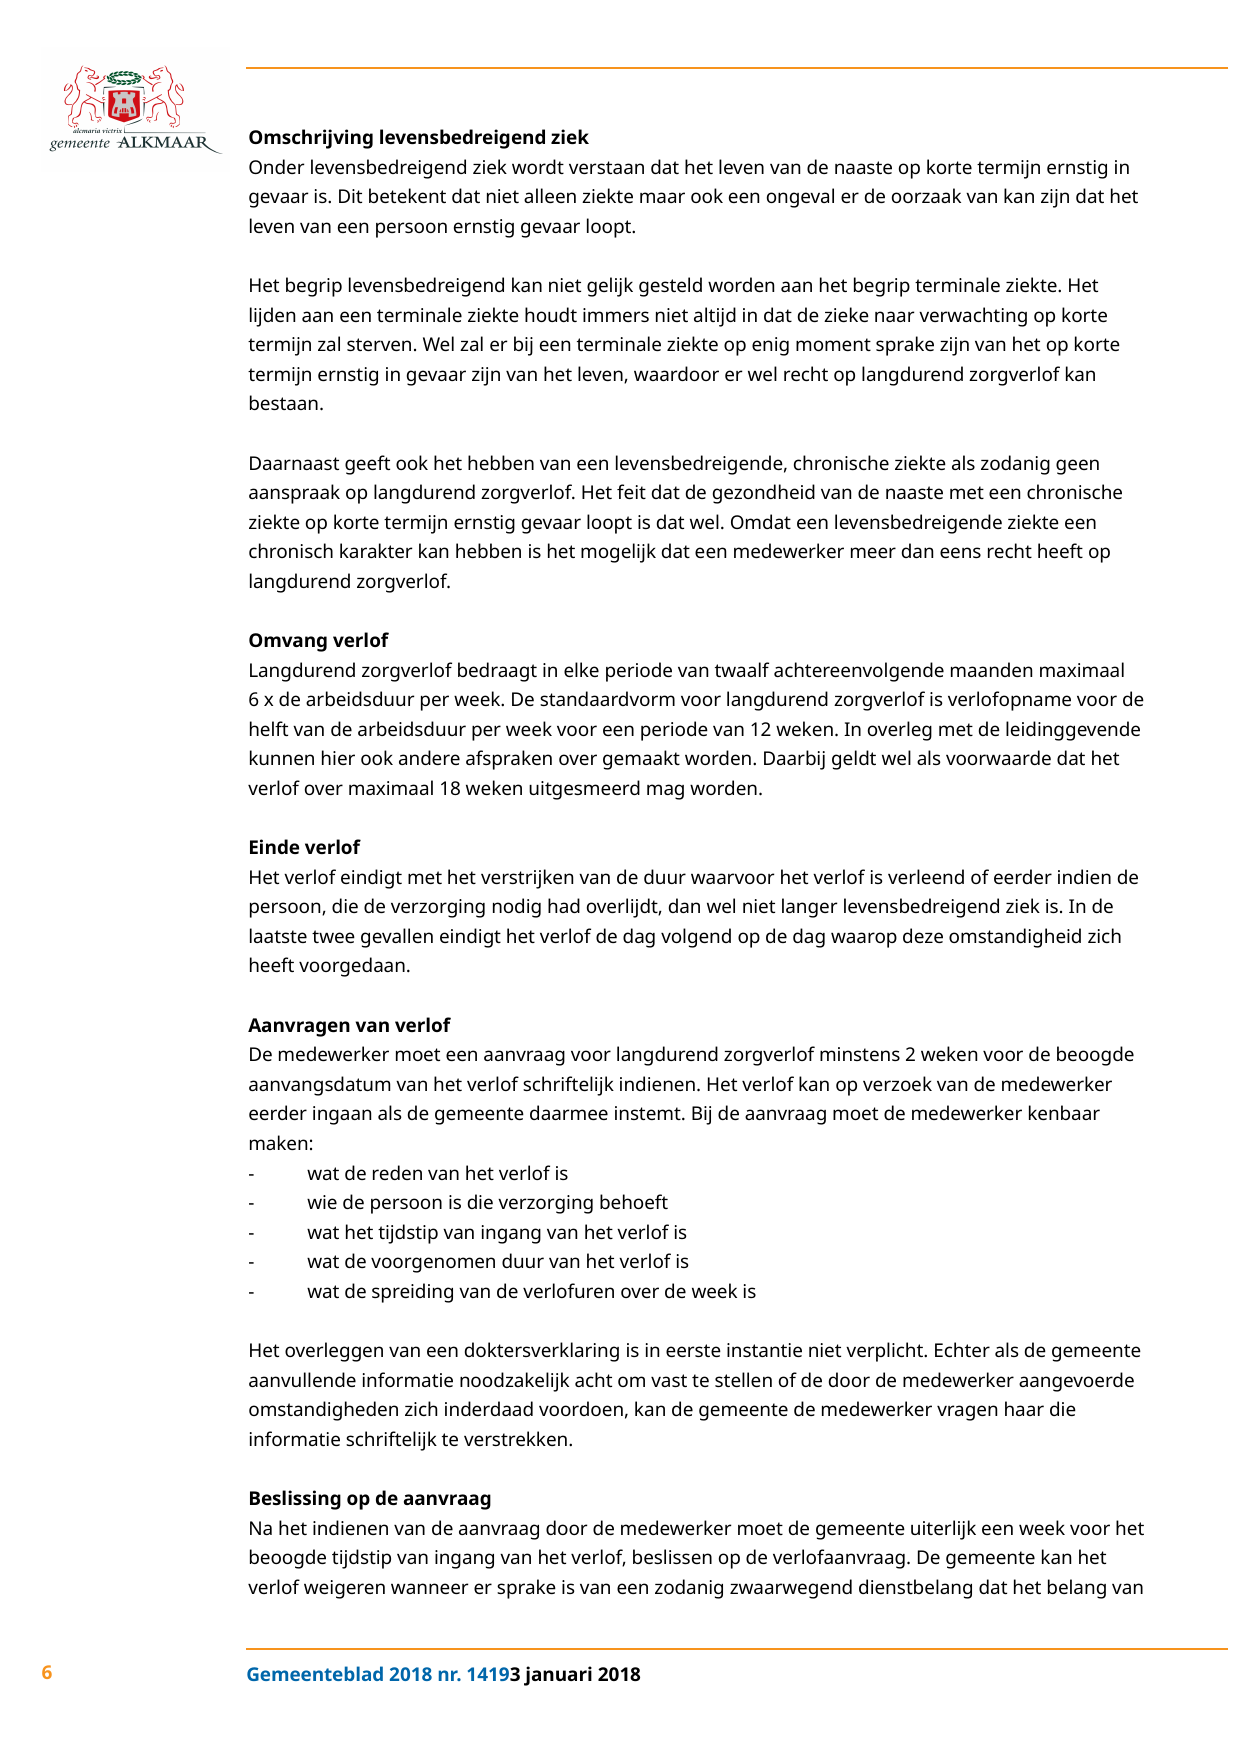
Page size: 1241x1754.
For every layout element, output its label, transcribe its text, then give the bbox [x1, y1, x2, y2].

text Het verlof eindigt met het verstrijken van de duur waarvoor het verlof is verleend of eerder indien de persoon, die de verzorging nodig had overlijdt, dan wel niet langer levensbedreigend ziek is. In de laatste twee gevallen eindigt het verlof de dag volgend op de dag waarop deze omstandigheid zich heeft voorgedaan. [248, 864, 1152, 978]
text Langdurend zorgverlof bedraagt in elke periode van twaalf achtereenvolgende maanden maximaal 6 x de arbeidsduur per week. De standaardvorm voor langdurend zorgverlof is verlofopname voor de helft van de arbeidsduur per week voor een periode van 12 weken. In overleg met de leidinggevende kunnen hier ook andere afspraken over gemaakt worden. Daarbij geldt wel als voorwaarde dat het verlof over maximaal 18 weken uitgesmeerd mag worden. [248, 657, 1152, 801]
text De medewerker moet een aanvraag voor langdurend zorgverlof minstens 2 weken voor de beoogde aanvangsdatum van het verlof schriftelijk indienen. Het verlof kan op verzoek van de medewerker eerder ingaan als de gemeente daarmee instemt. Bij de aanvraag moet de medewerker kenbaar maken: [248, 1041, 1152, 1156]
text Omvang verlof [248, 627, 1152, 653]
text Einde verlof [248, 834, 1152, 860]
list wie de persoon is die verzorging behoeft [248, 1189, 1152, 1215]
text Aanvragen van verlof [248, 1012, 1152, 1038]
text Het begrip levensbedreigend kan niet gelijk gesteld worden aan het begrip terminale ziekte. Het lijden aan een terminale ziekte houdt immers niet altijd in dat de zieke naar verwachting op korte termijn zal sterven. Wel zal er bij een terminale ziekte op enig moment sprake zijn van het op korte termijn ernstig in gevaar zijn van het leven, waardoor er wel recht op langdurend zorgverlof kan bestaan. [248, 272, 1152, 416]
list wat de voorgenomen duur van het verlof is [248, 1248, 1152, 1274]
list wat het tijdstip van ingang van het verlof is [248, 1219, 1152, 1245]
list wat de reden van het verlof is [248, 1160, 1152, 1186]
text Na het indienen van de aanvraag door de medewerker moet de gemeente uiterlijk een week voor het beoogde tijdstip van ingang van het verlof, beslissen op de verlofaanvraag. De gemeente kan het verlof weigeren wanneer er sprake is van een zodanig zwaarwegend dienstbelang dat het belang van [248, 1515, 1152, 1600]
picture [41, 47, 231, 172]
text Het overleggen van een doktersverklaring is in eerste instantie niet verplicht. Echter als de gemeente aanvullende informatie noodzakelijk acht om vast te stellen of de door de medewerker aangevoerde omstandigheden zich inderdaad voordoen, kan de gemeente de medewerker vragen haar die informatie schriftelijk te verstrekken. [248, 1337, 1152, 1452]
text Daarnaast geeft ook het hebben van een levensbedreigende, chronische ziekte als zodanig geen aanspraak op langdurend zorgverlof. Het feit dat de gezondheid van de naaste met een chronische ziekte op korte termijn ernstig gevaar loopt is dat wel. Omdat een levensbedreigende ziekte een chronisch karakter kan hebben is het mogelijk dat een medewerker meer dan eens recht heeft op langdurend zorgverlof. [248, 450, 1152, 594]
text Onder levensbedreigend ziek wordt verstaan dat het leven van de naaste op korte termijn ernstig in gevaar is. Dit betekent dat niet alleen ziekte maar ook een ongeval er de oorzaak van kan zijn dat het leven van een persoon ernstig gevaar loopt. [248, 154, 1152, 239]
list wat de spreiding van de verlofuren over de week is [248, 1278, 1152, 1304]
text Omschrijving levensbedreigend ziek [248, 124, 1152, 150]
text Beslissing op de aanvraag [248, 1485, 1152, 1511]
